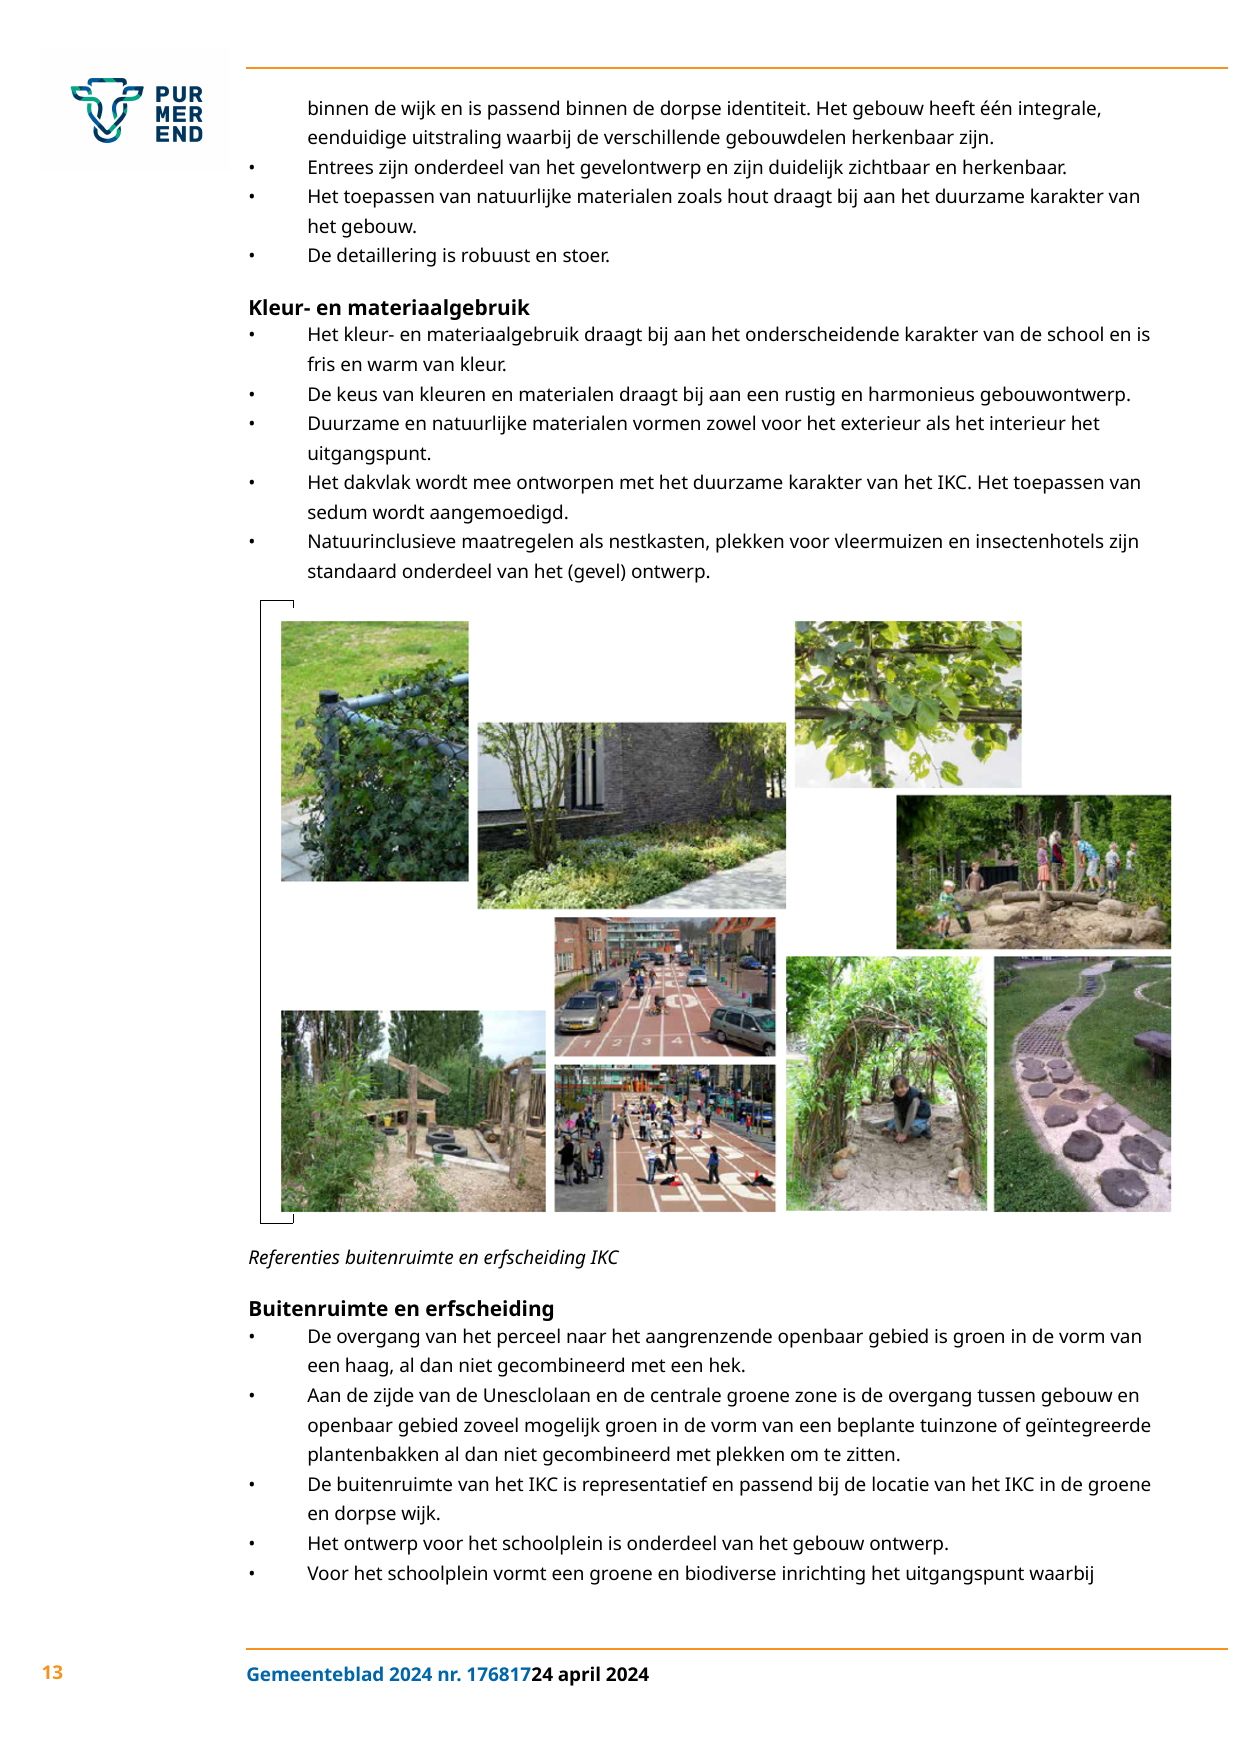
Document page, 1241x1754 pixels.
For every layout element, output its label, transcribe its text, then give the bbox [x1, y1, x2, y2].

picture [41, 47, 231, 172]
text Kleur- en materiaalgebruik [248, 293, 1152, 322]
list Het ontwerp voor het schoolplein is onderdeel van het gebouw ontwerp. [248, 1530, 1152, 1556]
list binnen de wijk en is passend binnen de dorpse identiteit. Het gebouw heeft één integrale, eenduidige uitstraling waarbij de verschillende gebouwdelen herkenbaar zijn. [248, 95, 1152, 150]
list De buitenruimte van het IKC is representatief en passend bij de locatie van het IKC in de groene en dorpse wijk. [248, 1471, 1152, 1526]
list Het dakvlak wordt mee ontworpen met het duurzame karakter van het IKC. Het toepassen van sedum wordt aangemoedigd. [248, 469, 1152, 525]
list Entrees zijn onderdeel van het gevelontwerp en zijn duidelijk zichtbaar en herkenbaar. [248, 154, 1152, 180]
list Duurzame en natuurlijke materialen vormen zowel voor het exterieur als het interieur het uitgangspunt. [248, 410, 1152, 466]
picture [268, 608, 1173, 1214]
list Natuurinclusieve maatregelen als nestkasten, plekken voor vleermuizen en insectenhotels zijn standaard onderdeel van het (gevel) ontwerp. [248, 529, 1152, 584]
list De keus van kleuren en materialen draagt bij aan een rustig en harmonieus gebouwontwerp. [248, 381, 1152, 406]
list Aan de zijde van de Unesclolaan en de centrale groene zone is de overgang tussen gebouw en openbaar gebied zoveel mogelijk groen in de vorm van een beplante tuinzone of geïntegreerde plantenbakken al dan niet gecombineerd met plekken om te zitten. [248, 1382, 1152, 1467]
list Voor het schoolplein vormt een groene en biodiverse inrichting het uitgangspunt waarbij [248, 1560, 1152, 1585]
list De detaillering is robuust en stoer. [248, 243, 1152, 268]
list De overgang van het perceel naar het aangrenzende openbaar gebied is groen in de vorm van een haag, al dan niet gecombineerd met een hek. [248, 1323, 1152, 1378]
list Het toepassen van natuurlijke materialen zoals hout draagt bij aan het duurzame karakter van het gebouw. [248, 183, 1152, 239]
list Het kleur- en materiaalgebruik draagt bij aan het onderscheidende karakter van de school en is fris en warm van kleur. [248, 322, 1152, 377]
text Buitenruimte en erfscheiding [248, 1294, 1152, 1323]
text Referenties buitenruimte en erfscheiding IKC [248, 1244, 1152, 1270]
